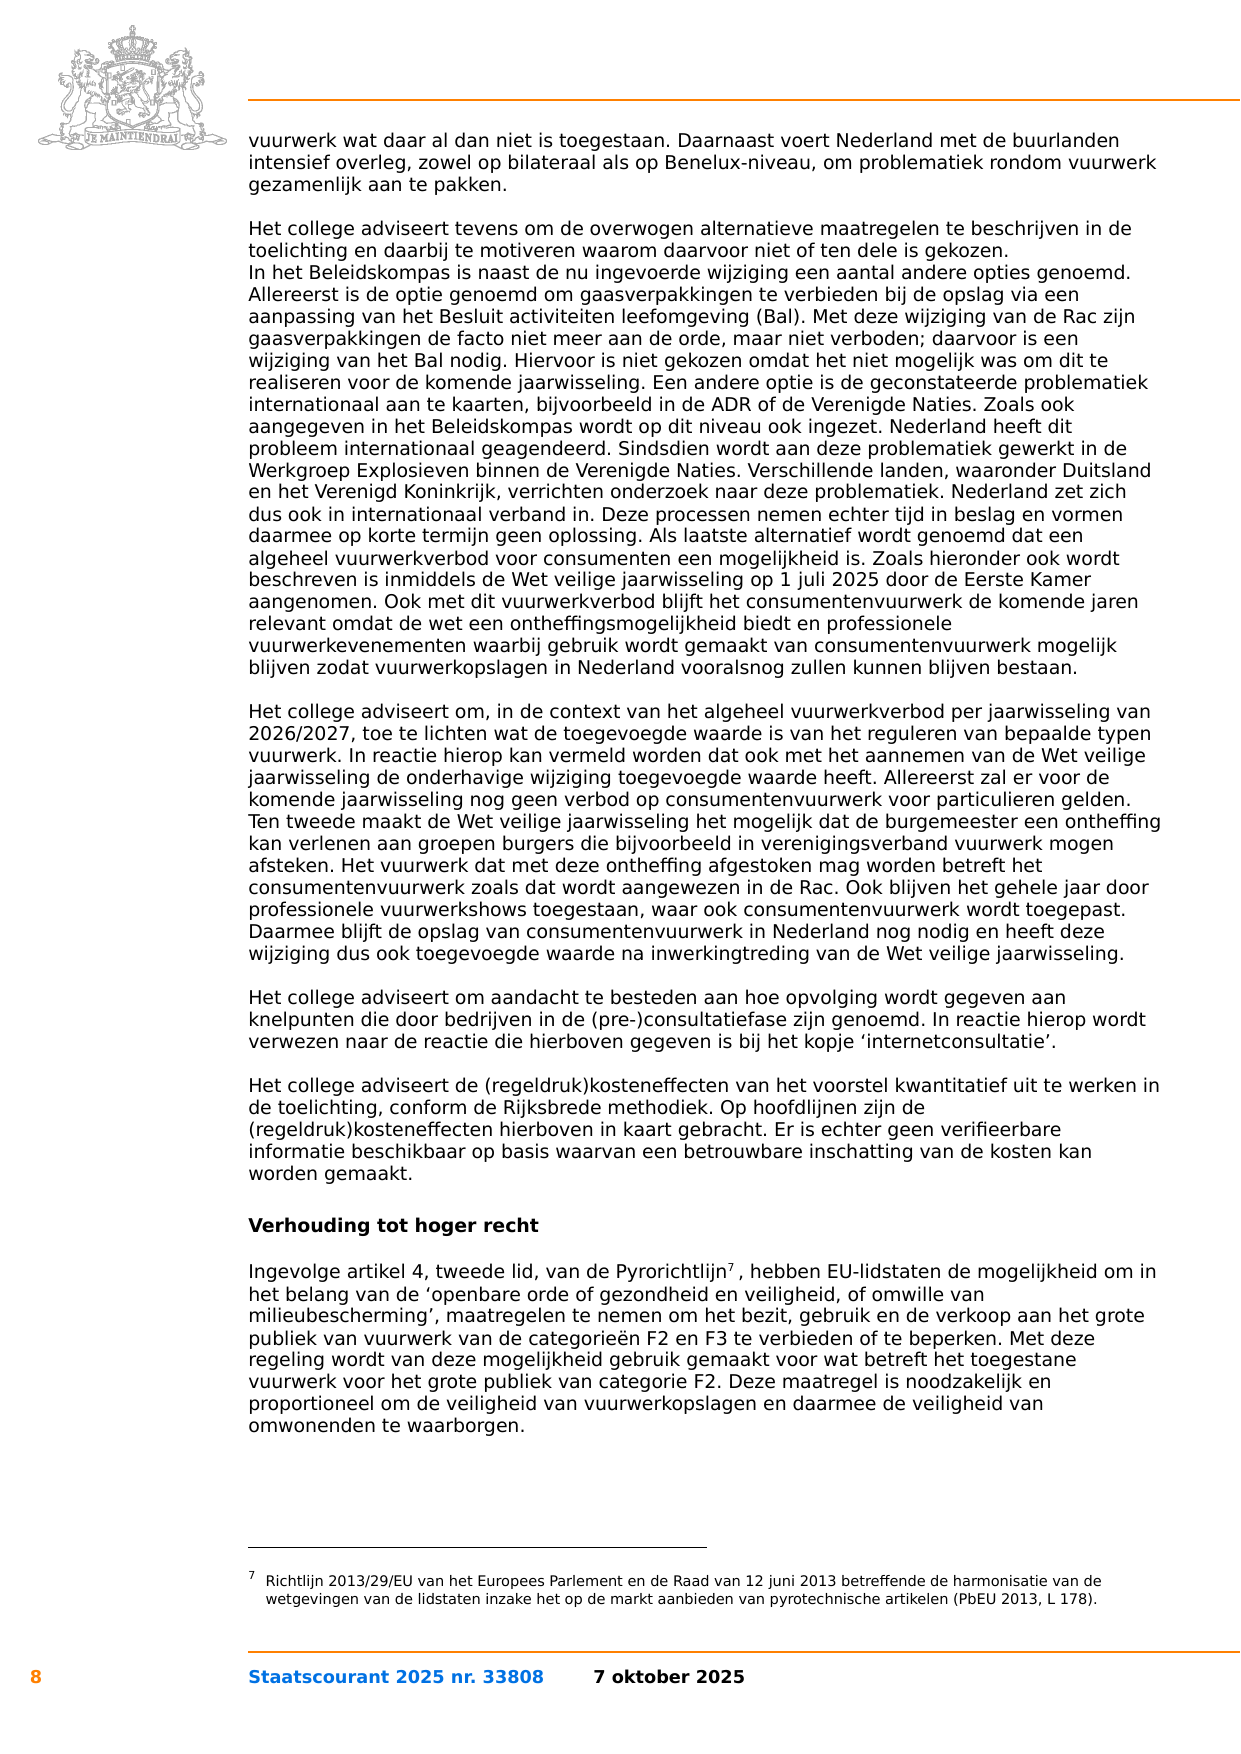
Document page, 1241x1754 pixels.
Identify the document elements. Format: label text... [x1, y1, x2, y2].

picture [38, 25, 227, 150]
subtitle Verhouding tot hoger recht [248, 1214, 1163, 1236]
text Richtlijn 2013/29/EU van het Europees Parlement en de Raad van 12 juni 2013 betreffende de harmonisatie van de wetgevingen van de lidstaten inzake het op de markt aanbieden van pyrotechnische artikelen (PbEU 2013, L 178). [248, 1569, 1163, 1608]
text Het college adviseert tevens om de overwogen alternatieve maatregelen te beschrijven in de toelichting en daarbij te motiveren waarom daarvoor niet of ten dele is gekozen. [248, 218, 1163, 262]
text vuurwerk wat daar al dan niet is toegestaan. Daarnaast voert Nederland met de buurlanden intensief overleg, zowel op bilateraal als op Benelux-niveau, om problematiek rondom vuurwerk gezamenlijk aan te pakken. [248, 130, 1163, 196]
text In het Beleidskompas is naast de nu ingevoerde wijziging een aantal andere opties genoemd. Allereerst is de optie genoemd om gaasverpakkingen te verbieden bij de opslag via een aanpassing van het Besluit activiteiten leefomgeving (Bal). Met deze wijziging van de Rac zijn gaasverpakkingen de facto niet meer aan de orde, maar niet verboden; daarvoor is een wijziging van het Bal nodig. Hiervoor is niet gekozen omdat het niet mogelijk was om dit te realiseren voor de komende jaarwisseling. Een andere optie is de geconstateerde problematiek internationaal aan te kaarten, bijvoorbeeld in de ADR of de Verenigde Naties. Zoals ook aangegeven in het Beleidskompas wordt op dit niveau ook ingezet. Nederland heeft dit probleem internationaal geagendeerd. Sindsdien wordt aan deze problematiek gewerkt in de Werkgroep Explosieven binnen de Verenigde Naties. Verschillende landen, waaronder Duitsland en het Verenigd Koninkrijk, verrichten onderzoek naar deze problematiek. Nederland zet zich dus ook in internationaal verband in. Deze processen nemen echter tijd in beslag en vormen daarmee op korte termijn geen oplossing. Als laatste alternatief wordt genoemd dat een algeheel vuurwerkverbod voor consumenten een mogelijkheid is. Zoals hieronder ook wordt beschreven is inmiddels de Wet veilige jaarwisseling op 1 juli 2025 door de Eerste Kamer aangenomen. Ook met dit vuurwerkverbod blijft het consumentenvuurwerk de komende jaren relevant omdat de wet een ontheffingsmogelijkheid biedt en professionele vuurwerkevenementen waarbij gebruik wordt gemaakt van consumentenvuurwerk mogelijk blijven zodat vuurwerkopslagen in Nederland vooralsnog zullen kunnen blijven bestaan. [248, 262, 1163, 679]
text Ingevolge artikel 4, tweede lid, van de Pyrorichtlijn, hebben EU-lidstaten de mogelijkheid om in het belang van de ‘openbare orde of gezondheid en veiligheid, of omwille van milieubescherming’, maatregelen te nemen om het bezit, gebruik en de verkoop aan het grote publiek van vuurwerk van de categorieën F2 en F3 te verbieden of te beperken. Met deze regeling wordt van deze mogelijkheid gebruik gemaakt voor wat betreft het toegestane vuurwerk voor het grote publiek van categorie F2. Deze maatregel is noodzakelijk en proportioneel om de veiligheid van vuurwerkopslagen en daarmee de veiligheid van omwonenden te waarborgen. [248, 1261, 1163, 1437]
text Het college adviseert om aandacht te besteden aan hoe opvolging wordt gegeven aan knelpunten die door bedrijven in de (pre-)consultatiefase zijn genoemd. In reactie hierop wordt verwezen naar de reactie die hierboven gegeven is bij het kopje ‘internetconsultatie’. [248, 987, 1163, 1053]
text Het college adviseert om, in de context van het algeheel vuurwerkverbod per jaarwisseling van 2026/2027, toe te lichten wat de toegevoegde waarde is van het reguleren van bepaalde typen vuurwerk. In reactie hierop kan vermeld worden dat ook met het aannemen van de Wet veilige jaarwisseling de onderhavige wijziging toegevoegde waarde heeft. Allereerst zal er voor de komende jaarwisseling nog geen verbod op consumentenvuurwerk voor particulieren gelden. Ten tweede maakt de Wet veilige jaarwisseling het mogelijk dat de burgemeester een ontheffing kan verlenen aan groepen burgers die bijvoorbeeld in verenigingsverband vuurwerk mogen afsteken. Het vuurwerk dat met deze ontheffing afgestoken mag worden betreft het consumentenvuurwerk zoals dat wordt aangewezen in de Rac. Ook blijven het gehele jaar door professionele vuurwerkshows toegestaan, waar ook consumentenvuurwerk wordt toegepast. Daarmee blijft de opslag van consumentenvuurwerk in Nederland nog nodig en heeft deze wijziging dus ook toegevoegde waarde na inwerkingtreding van de Wet veilige jaarwisseling. [248, 701, 1163, 965]
text Het college adviseert de (regeldruk)kosteneffecten van het voorstel kwantitatief uit te werken in de toelichting, conform de Rijksbrede methodiek. Op hoofdlijnen zijn de (regeldruk)kosteneffecten hierboven in kaart gebracht. Er is echter geen verifieerbare informatie beschikbaar op basis waarvan een betrouwbare inschatting van de kosten kan worden gemaakt. [248, 1074, 1163, 1184]
